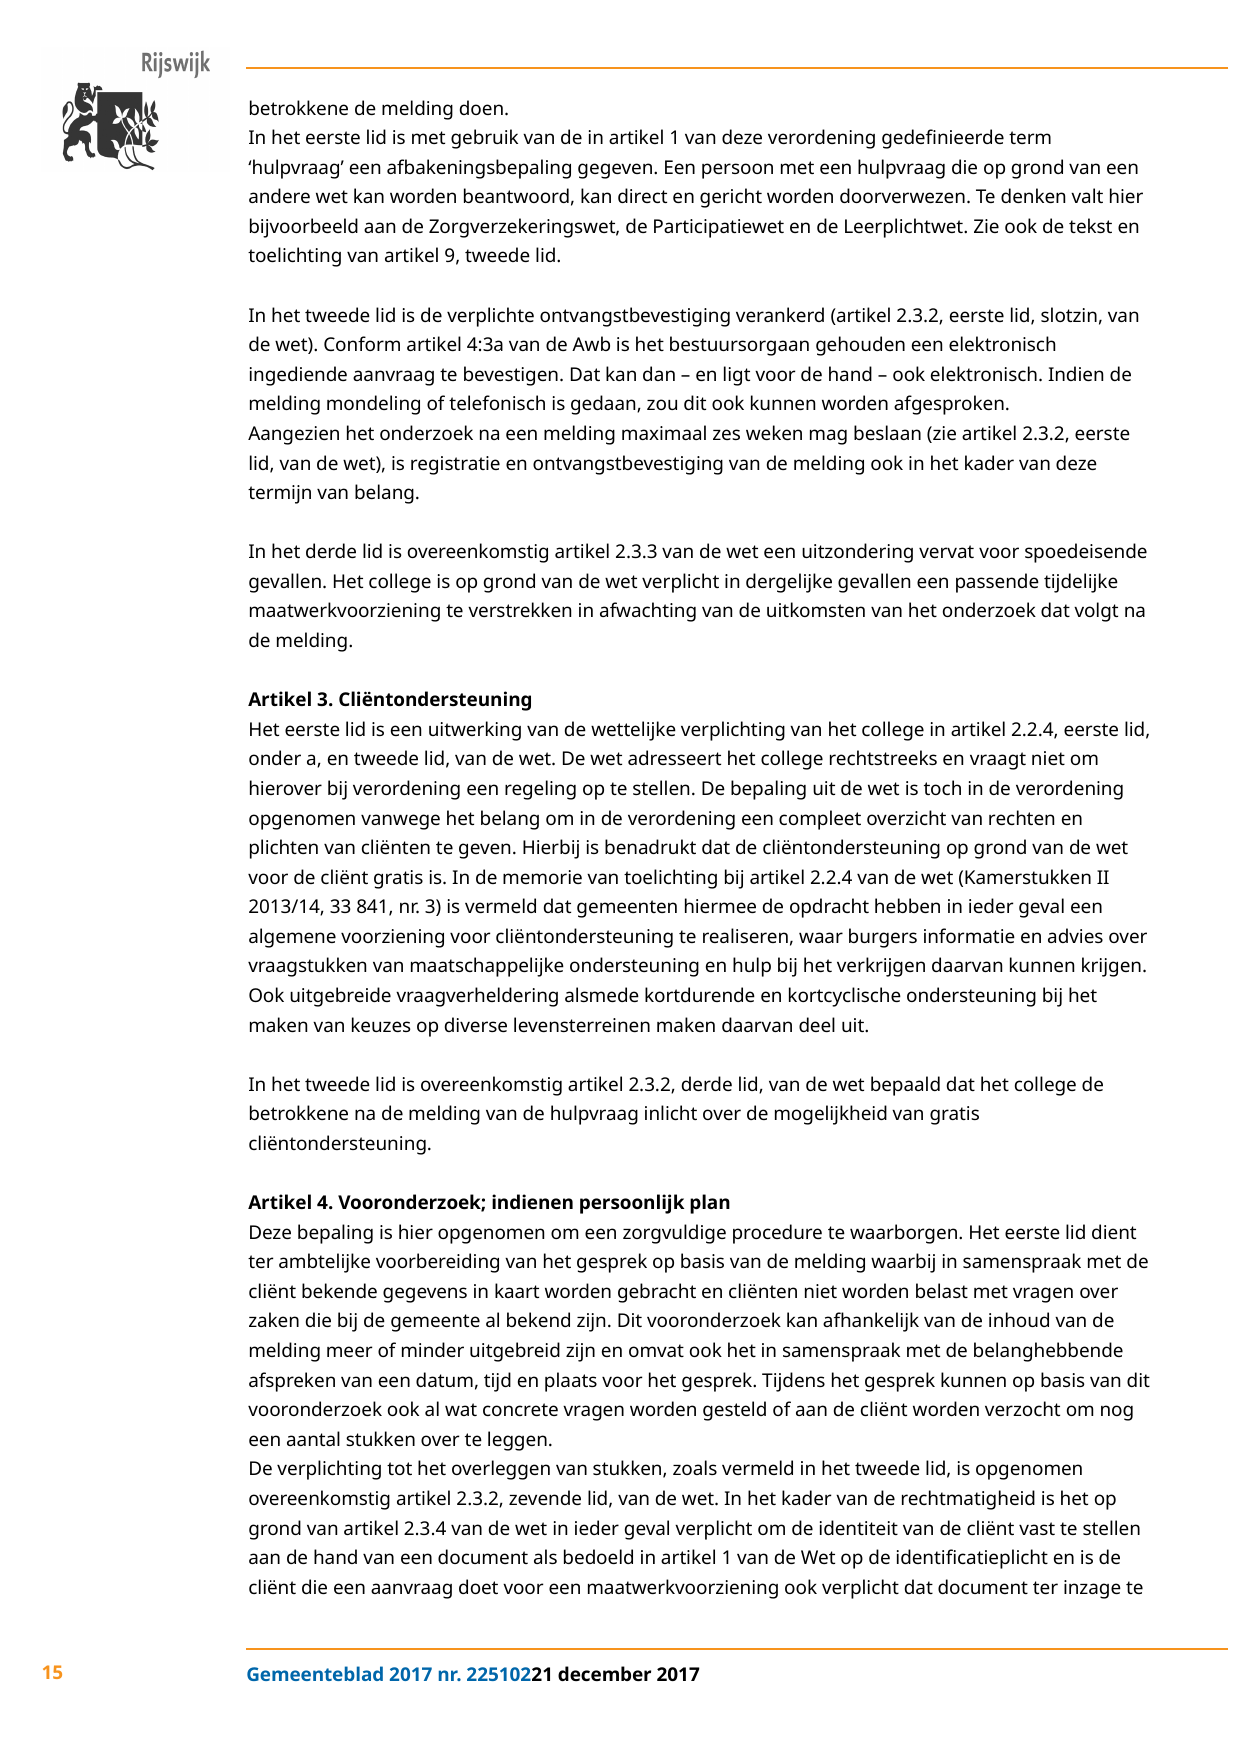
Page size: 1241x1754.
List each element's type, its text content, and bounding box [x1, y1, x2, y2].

text De verplichting tot het overleggen van stukken, zoals vermeld in het tweede lid, is opgenomen overeenkomstig artikel 2.3.2, zevende lid, van de wet. In het kader van de rechtmatigheid is het op grond van artikel 2.3.4 van de wet in ieder geval verplicht om de identiteit van de cliënt vast te stellen aan de hand van een document als bedoeld in artikel 1 van de Wet op de identificatieplicht en is de cliënt die een aanvraag doet voor een maatwerkvoorziening ook verplicht dat document ter inzage te [248, 1456, 1152, 1600]
text betrokkene de melding doen. [248, 95, 1152, 121]
text Het eerste lid is een uitwerking van de wettelijke verplichting van het college in artikel 2.2.4, eerste lid, onder a, en tweede lid, van de wet. De wet adresseert het college rechtstreeks en vraagt niet om hierover bij verordening een regeling op te stellen. De bepaling uit de wet is toch in de verordening opgenomen vanwege het belang om in de verordening een compleet overzicht van rechten en plichten van cliënten te geven. Hierbij is benadrukt dat de cliëntondersteuning op grond van de wet voor de cliënt gratis is. In de memorie van toelichting bij artikel 2.2.4 van de wet (Kamerstukken II 2013/14, 33 841, nr. 3) is vermeld dat gemeenten hiermee de opdracht hebben in ieder geval een algemene voorziening voor cliëntondersteuning te realiseren, waar burgers informatie en advies over vraagstukken van maatschappelijke ondersteuning en hulp bij het verkrijgen daarvan kunnen krijgen. Ook uitgebreide vraagverheldering alsmede kortdurende en kortcyclische ondersteuning bij het maken van keuzes op diverse levensterreinen maken daarvan deel uit. [248, 716, 1152, 1038]
text Aangezien het onderzoek na een melding maximaal zes weken mag beslaan (zie artikel 2.3.2, eerste lid, van de wet), is registratie en ontvangstbevestiging van de melding ook in het kader van deze termijn van belang. [248, 420, 1152, 505]
text In het tweede lid is overeenkomstig artikel 2.3.2, derde lid, van de wet bepaald dat het college de betrokkene na de melding van de hulpvraag inlicht over de mogelijkheid van gratis cliëntondersteuning. [248, 1071, 1152, 1156]
text Artikel 3. Cliëntondersteuning [248, 686, 1152, 712]
text Artikel 4. Vooronderzoek; indienen persoonlijk plan [248, 1189, 1152, 1215]
text Deze bepaling is hier opgenomen om een zorgvuldige procedure te waarborgen. Het eerste lid dient ter ambtelijke voorbereiding van het gesprek op basis van de melding waarbij in samenspraak met de cliënt bekende gegevens in kaart worden gebracht en cliënten niet worden belast met vragen over zaken die bij de gemeente al bekend zijn. Dit vooronderzoek kan afhankelijk van de inhoud van de melding meer of minder uitgebreid zijn en omvat ook het in samenspraak met de belanghebbende afspreken van een datum, tijd en plaats voor het gesprek. Tijdens het gesprek kunnen op basis van dit vooronderzoek ook al wat concrete vragen worden gesteld of aan de cliënt worden verzocht om nog een aantal stukken over te leggen. [248, 1219, 1152, 1452]
text In het derde lid is overeenkomstig artikel 2.3.3 van de wet een uitzondering vervat voor spoedeisende gevallen. Het college is op grond van de wet verplicht in dergelijke gevallen een passende tijdelijke maatwerkvoorziening te verstrekken in afwachting van de uitkomsten van het onderzoek dat volgt na de melding. [248, 538, 1152, 653]
picture [41, 47, 231, 172]
text In het tweede lid is de verplichte ontvangstbevestiging verankerd (artikel 2.3.2, eerste lid, slotzin, van de wet). Conform artikel 4:3a van de Awb is het bestuursorgaan gehouden een elektronisch ingediende aanvraag te bevestigen. Dat kan dan – en ligt voor de hand – ook elektronisch. Indien de melding mondeling of telefonisch is gedaan, zou dit ook kunnen worden afgesproken. [248, 302, 1152, 416]
text In het eerste lid is met gebruik van de in artikel 1 van deze verordening gedefinieerde term ‘hulpvraag’ een afbakeningsbepaling gegeven. Een persoon met een hulpvraag die op grond van een andere wet kan worden beantwoord, kan direct en gericht worden doorverwezen. Te denken valt hier bijvoorbeeld aan de Zorgverzekeringswet, de Participatiewet en de Leerplichtwet. Zie ook de tekst en toelichting van artikel 9, tweede lid. [248, 124, 1152, 268]
